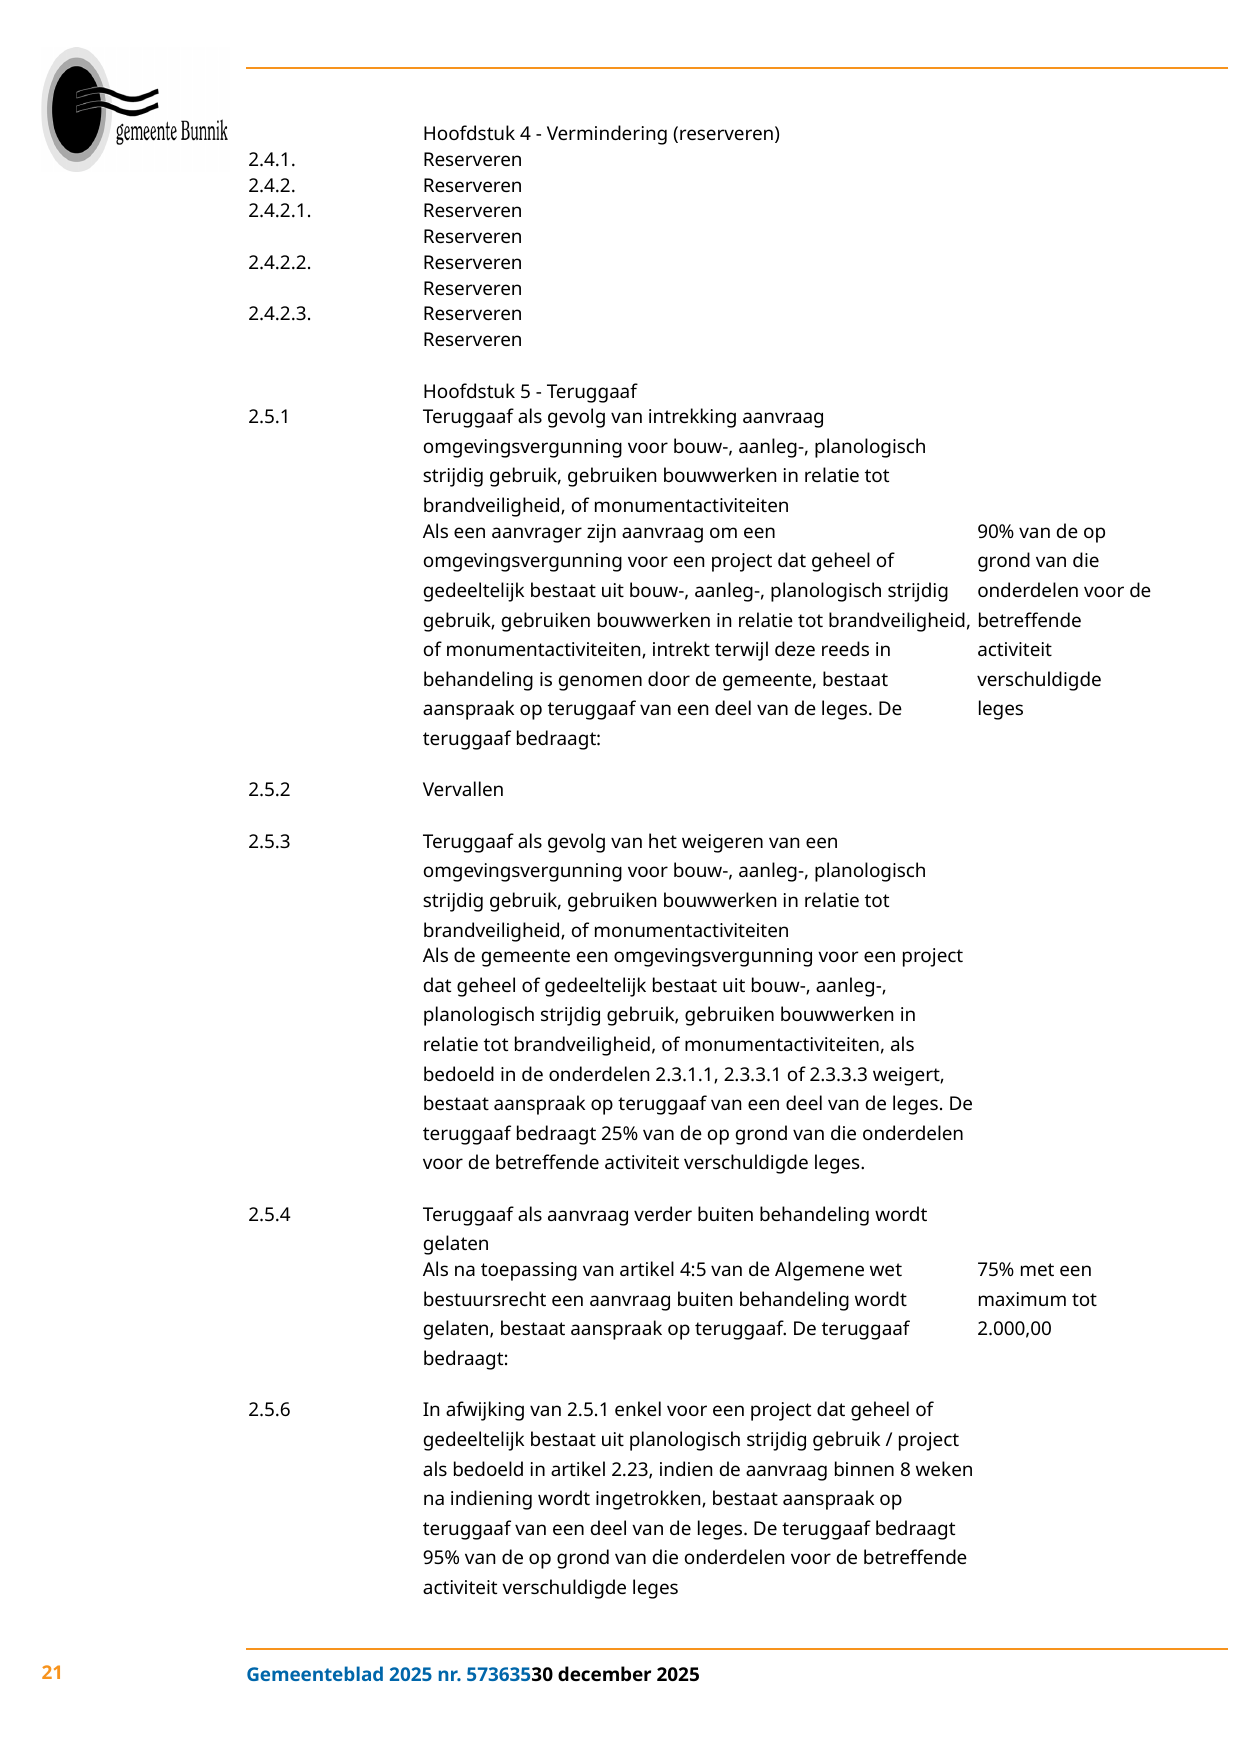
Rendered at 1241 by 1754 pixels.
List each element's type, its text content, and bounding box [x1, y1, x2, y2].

table_cell 2.4.2.1. [248, 198, 423, 223]
table_cell [248, 378, 423, 403]
table_cell [248, 224, 423, 249]
table_cell [977, 224, 1152, 249]
table_cell [248, 802, 423, 828]
table_cell [977, 1397, 1152, 1600]
picture [41, 47, 231, 172]
table_cell [248, 121, 423, 146]
table_cell Teruggaaf als gevolg van intrekking aanvraag omgevingsvergunning voor bouw-, aanleg-, planologisch strijdig gebruik, gebruiken bouwwerken in relatie tot brandveiligheid, of monumentactiviteiten [423, 404, 977, 518]
table_cell [248, 1175, 423, 1201]
table_cell [977, 1175, 1152, 1201]
table_cell 2.4.1. [248, 146, 423, 172]
table_cell [977, 1371, 1152, 1397]
table_cell 2.5.3 [248, 828, 423, 942]
table_cell 2.4.2. [248, 172, 423, 198]
table_cell 2.5.4 [248, 1201, 423, 1256]
table_cell [423, 1371, 977, 1397]
table_cell [248, 352, 423, 378]
table_cell Als na toepassing van artikel 4:5 van de Algemene wet bestuursrecht een aanvraag buiten behandeling wordt gelaten, bestaat aanspraak op teruggaaf. De teruggaaf bedraagt: [423, 1256, 977, 1371]
table_cell [977, 802, 1152, 828]
table_cell Reserveren [423, 301, 977, 326]
table_cell Als de gemeente een omgevingsvergunning voor een project dat geheel of gedeeltelijk bestaat uit bouw-, aanleg-, planologisch strijdig gebruik, gebruiken bouwwerken in relatie tot brandveiligheid, of monumentactiviteiten, als bedoeld in de onderdelen 2.3.1.1, 2.3.3.1 of 2.3.3.3 weigert, bestaat aanspraak op teruggaaf van een deel van de leges. De teruggaaf bedraagt 25% van de op grond van die onderdelen voor de betreffende activiteit verschuldigde leges. [423, 943, 977, 1175]
table_cell 2.5.2 [248, 777, 423, 802]
table_cell Teruggaaf als gevolg van het weigeren van een omgevingsvergunning voor bouw-, aanleg-, planologisch strijdig gebruik, gebruiken bouwwerken in relatie tot brandveiligheid, of monumentactiviteiten [423, 828, 977, 942]
table_cell [977, 326, 1152, 352]
table_cell Reserveren [423, 146, 977, 172]
table_cell [977, 828, 1152, 942]
table_cell [248, 275, 423, 301]
table_cell [423, 352, 977, 378]
table_cell [977, 751, 1152, 777]
table_cell [248, 518, 423, 751]
table_cell 90% van de op grond van die onderdelen voor de betreffende activiteit verschuldigde leges [977, 518, 1152, 751]
table_cell Reserveren [423, 172, 977, 198]
table_cell [977, 943, 1152, 1175]
table_cell 2.4.2.3. [248, 301, 423, 326]
table_cell [977, 777, 1152, 802]
table_cell [977, 1201, 1152, 1256]
table_cell [248, 326, 423, 352]
table_cell Reserveren [423, 275, 977, 301]
table_cell Reserveren [423, 224, 977, 249]
table_cell [977, 172, 1152, 198]
table_cell Als een aanvrager zijn aanvraag om een omgevingsvergunning voor een project dat geheel of gedeeltelijk bestaat uit bouw-, aanleg-, planologisch strijdig gebruik, gebruiken bouwwerken in relatie tot brandveiligheid, of monumentactiviteiten, intrekt terwijl deze reeds in behandeling is genomen door de gemeente, bestaat aanspraak op teruggaaf van een deel van de leges. De teruggaaf bedraagt: [423, 518, 977, 751]
table_cell [423, 95, 977, 121]
table_cell [977, 404, 1152, 518]
table_cell Teruggaaf als aanvraag verder buiten behandeling wordt gelaten [423, 1201, 977, 1256]
table_cell [977, 275, 1152, 301]
table_cell [977, 121, 1152, 146]
table_cell Reserveren [423, 198, 977, 223]
table_cell [977, 198, 1152, 223]
table_cell [248, 751, 423, 777]
table_cell Hoofdstuk 5 - Teruggaaf [423, 378, 977, 403]
table_cell [423, 751, 977, 777]
table_cell 2.4.2.2. [248, 249, 423, 275]
table_cell [977, 249, 1152, 275]
table_cell [248, 1256, 423, 1371]
table_cell [977, 146, 1152, 172]
table_cell In afwijking van 2.5.1 enkel voor een project dat geheel of gedeeltelijk bestaat uit planologisch strijdig gebruik / project als bedoeld in artikel 2.23, indien de aanvraag binnen 8 weken na indiening wordt ingetrokken, bestaat aanspraak op teruggaaf van een deel van de leges. De teruggaaf bedraagt 95% van de op grond van die onderdelen voor de betreffende activiteit verschuldigde leges [423, 1397, 977, 1600]
table_cell [977, 95, 1152, 121]
table_cell Reserveren [423, 249, 977, 275]
table_cell [977, 378, 1152, 403]
table_cell [248, 95, 423, 121]
table_cell 75% met een maximum tot 2.000,00 [977, 1256, 1152, 1371]
table_cell 2.5.6 [248, 1397, 423, 1600]
table_cell [248, 1371, 423, 1397]
table_cell 2.5.1 [248, 404, 423, 518]
table_cell Reserveren [423, 326, 977, 352]
table_cell [423, 802, 977, 828]
table_cell Vervallen [423, 777, 977, 802]
table_cell Hoofdstuk 4 - Vermindering (reserveren) [423, 121, 977, 146]
table_cell [977, 352, 1152, 378]
table_cell [423, 1175, 977, 1201]
table_cell [248, 943, 423, 1175]
table_cell [977, 301, 1152, 326]
